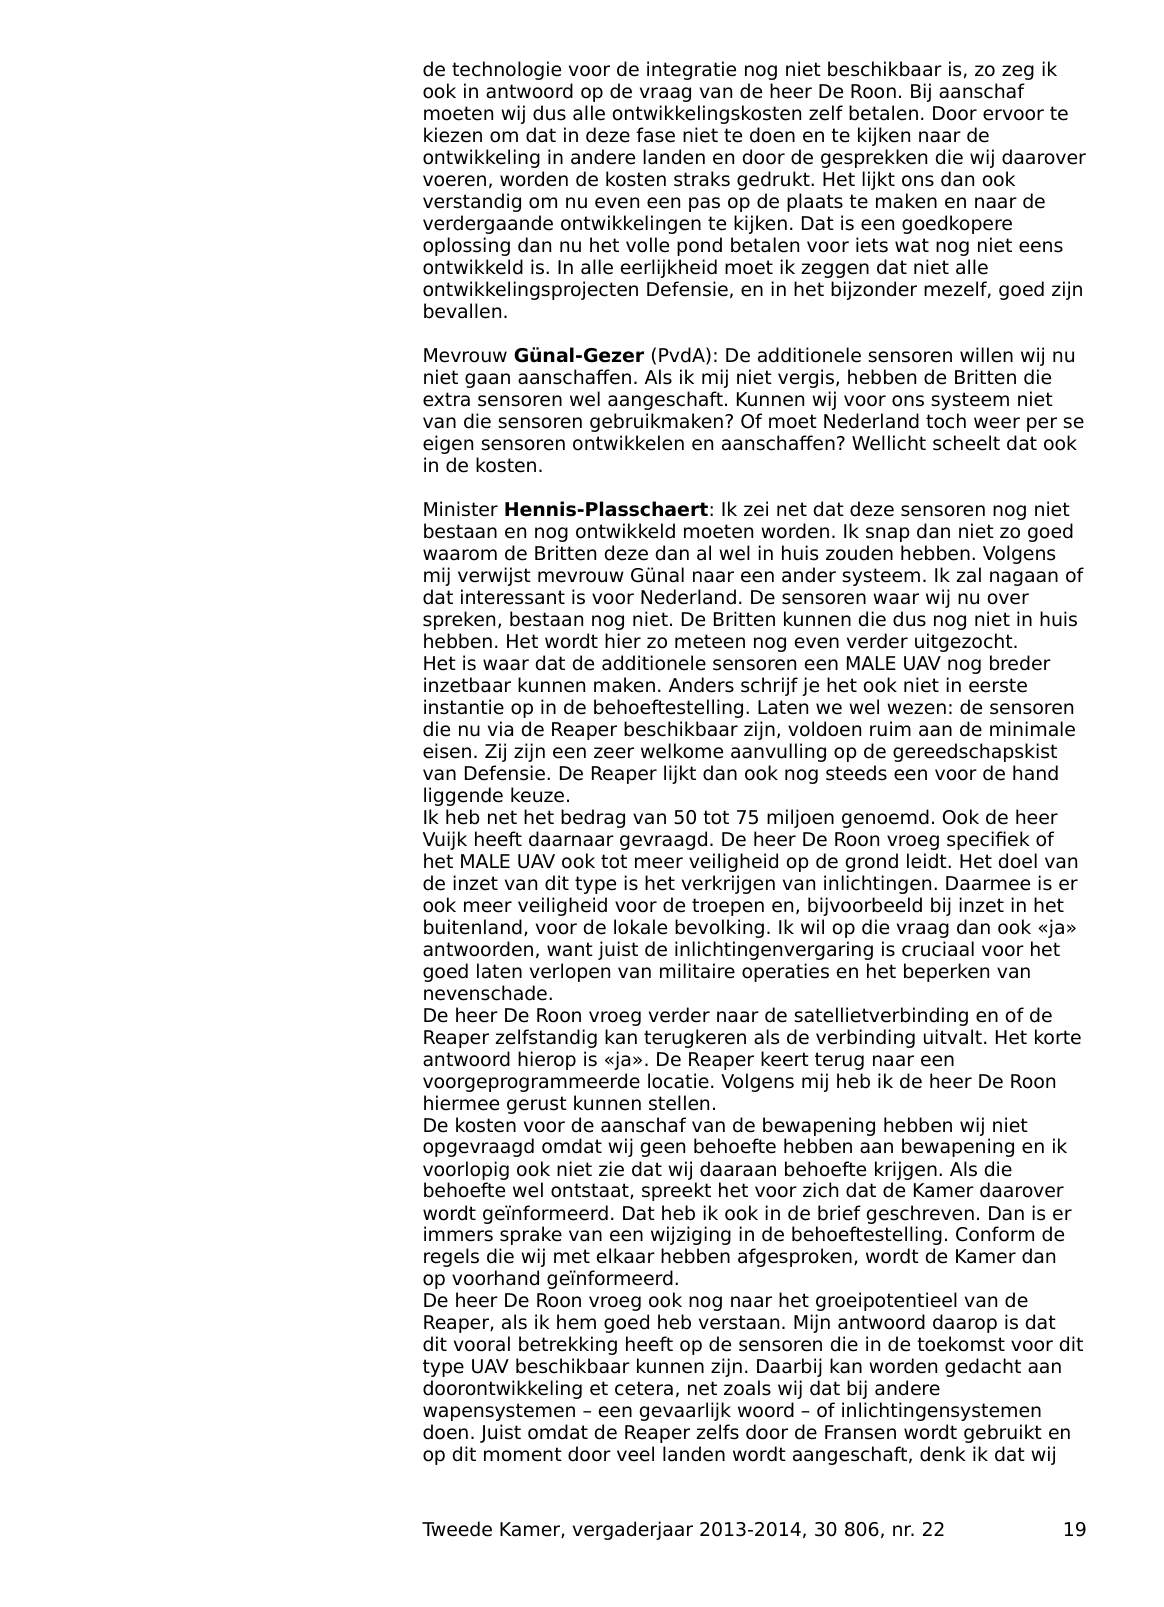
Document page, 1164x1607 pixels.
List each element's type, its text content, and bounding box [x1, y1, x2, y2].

text Minister Hennis-Plasschaert: Ik zei net dat deze sensoren nog niet bestaan en nog ontwikkeld moeten worden. Ik snap dan niet zo goed waarom de Britten deze dan al wel in huis zouden hebben. Volgens mij verwijst mevrouw Günal naar een ander systeem. Ik zal nagaan of dat interessant is voor Nederland. De sensoren waar wij nu over spreken, bestaan nog niet. De Britten kunnen die dus nog niet in huis hebben. Het wordt hier zo meteen nog even verder uitgezocht. [422, 499, 1087, 653]
text Ik heb net het bedrag van 50 tot 75 miljoen genoemd. Ook de heer Vuijk heeft daarnaar gevraagd. De heer De Roon vroeg specifiek of het MALE UAV ook tot meer veiligheid op de grond leidt. Het doel van de inzet van dit type is het verkrijgen van inlichtingen. Daarmee is er ook meer veiligheid voor de troepen en, bijvoorbeeld bij inzet in het buitenland, voor de lokale bevolking. Ik wil op die vraag dan ook «ja» antwoorden, want juist de inlichtingenvergaring is cruciaal voor het goed laten verlopen van militaire operaties en het beperken van nevenschade. [422, 807, 1087, 1004]
text De heer De Roon vroeg ook nog naar het groeipotentieel van de Reaper, als ik hem goed heb verstaan. Mijn antwoord daarop is dat dit vooral betrekking heeft op de sensoren die in de toekomst voor dit type UAV beschikbaar kunnen zijn. Daarbij kan worden gedacht aan doorontwikkeling et cetera, net zoals wij dat bij andere wapensystemen – een gevaarlijk woord – of inlichtingensystemen doen. Juist omdat de Reaper zelfs door de Fransen wordt gebruikt en op dit moment door veel landen wordt aangeschaft, denk ik dat wij [422, 1290, 1087, 1466]
text Mevrouw Günal-Gezer (PvdA): De additionele sensoren willen wij nu niet gaan aanschaffen. Als ik mij niet vergis, hebben de Britten die extra sensoren wel aangeschaft. Kunnen wij voor ons systeem niet van die sensoren gebruikmaken? Of moet Nederland toch weer per se eigen sensoren ontwikkelen en aanschaffen? Wellicht scheelt dat ook in de kosten. [422, 345, 1087, 477]
text de technologie voor de integratie nog niet beschikbaar is, zo zeg ik ook in antwoord op de vraag van de heer De Roon. Bij aanschaf moeten wij dus alle ontwikkelingskosten zelf betalen. Door ervoor te kiezen om dat in deze fase niet te doen en te kijken naar de ontwikkeling in andere landen en door de gesprekken die wij daarover voeren, worden de kosten straks gedrukt. Het lijkt ons dan ook verstandig om nu even een pas op de plaats te maken en naar de verdergaande ontwikkelingen te kijken. Dat is een goedkopere oplossing dan nu het volle pond betalen voor iets wat nog niet eens ontwikkeld is. In alle eerlijkheid moet ik zeggen dat niet alle ontwikkelingsprojecten Defensie, en in het bijzonder mezelf, goed zijn bevallen. [422, 59, 1087, 323]
text Het is waar dat de additionele sensoren een MALE UAV nog breder inzetbaar kunnen maken. Anders schrijf je het ook niet in eerste instantie op in de behoeftestelling. Laten we wel wezen: de sensoren die nu via de Reaper beschikbaar zijn, voldoen ruim aan de minimale eisen. Zij zijn een zeer welkome aanvulling op de gereedschapskist van Defensie. De Reaper lijkt dan ook nog steeds een voor de hand liggende keuze. [422, 653, 1087, 807]
text De heer De Roon vroeg verder naar de satellietverbinding en of de Reaper zelfstandig kan terugkeren als de verbinding uitvalt. Het korte antwoord hierop is «ja». De Reaper keert terug naar een voorgeprogrammeerde locatie. Volgens mij heb ik de heer De Roon hiermee gerust kunnen stellen. [422, 1004, 1087, 1114]
text De kosten voor de aanschaf van de bewapening hebben wij niet opgevraagd omdat wij geen behoefte hebben aan bewapening en ik voorlopig ook niet zie dat wij daaraan behoefte krijgen. Als die behoefte wel ontstaat, spreekt het voor zich dat de Kamer daarover wordt geïnformeerd. Dat heb ik ook in de brief geschreven. Dan is er immers sprake van een wijziging in de behoeftestelling. Conform de regels die wij met elkaar hebben afgesproken, wordt de Kamer dan op voorhand geïnformeerd. [422, 1114, 1087, 1290]
